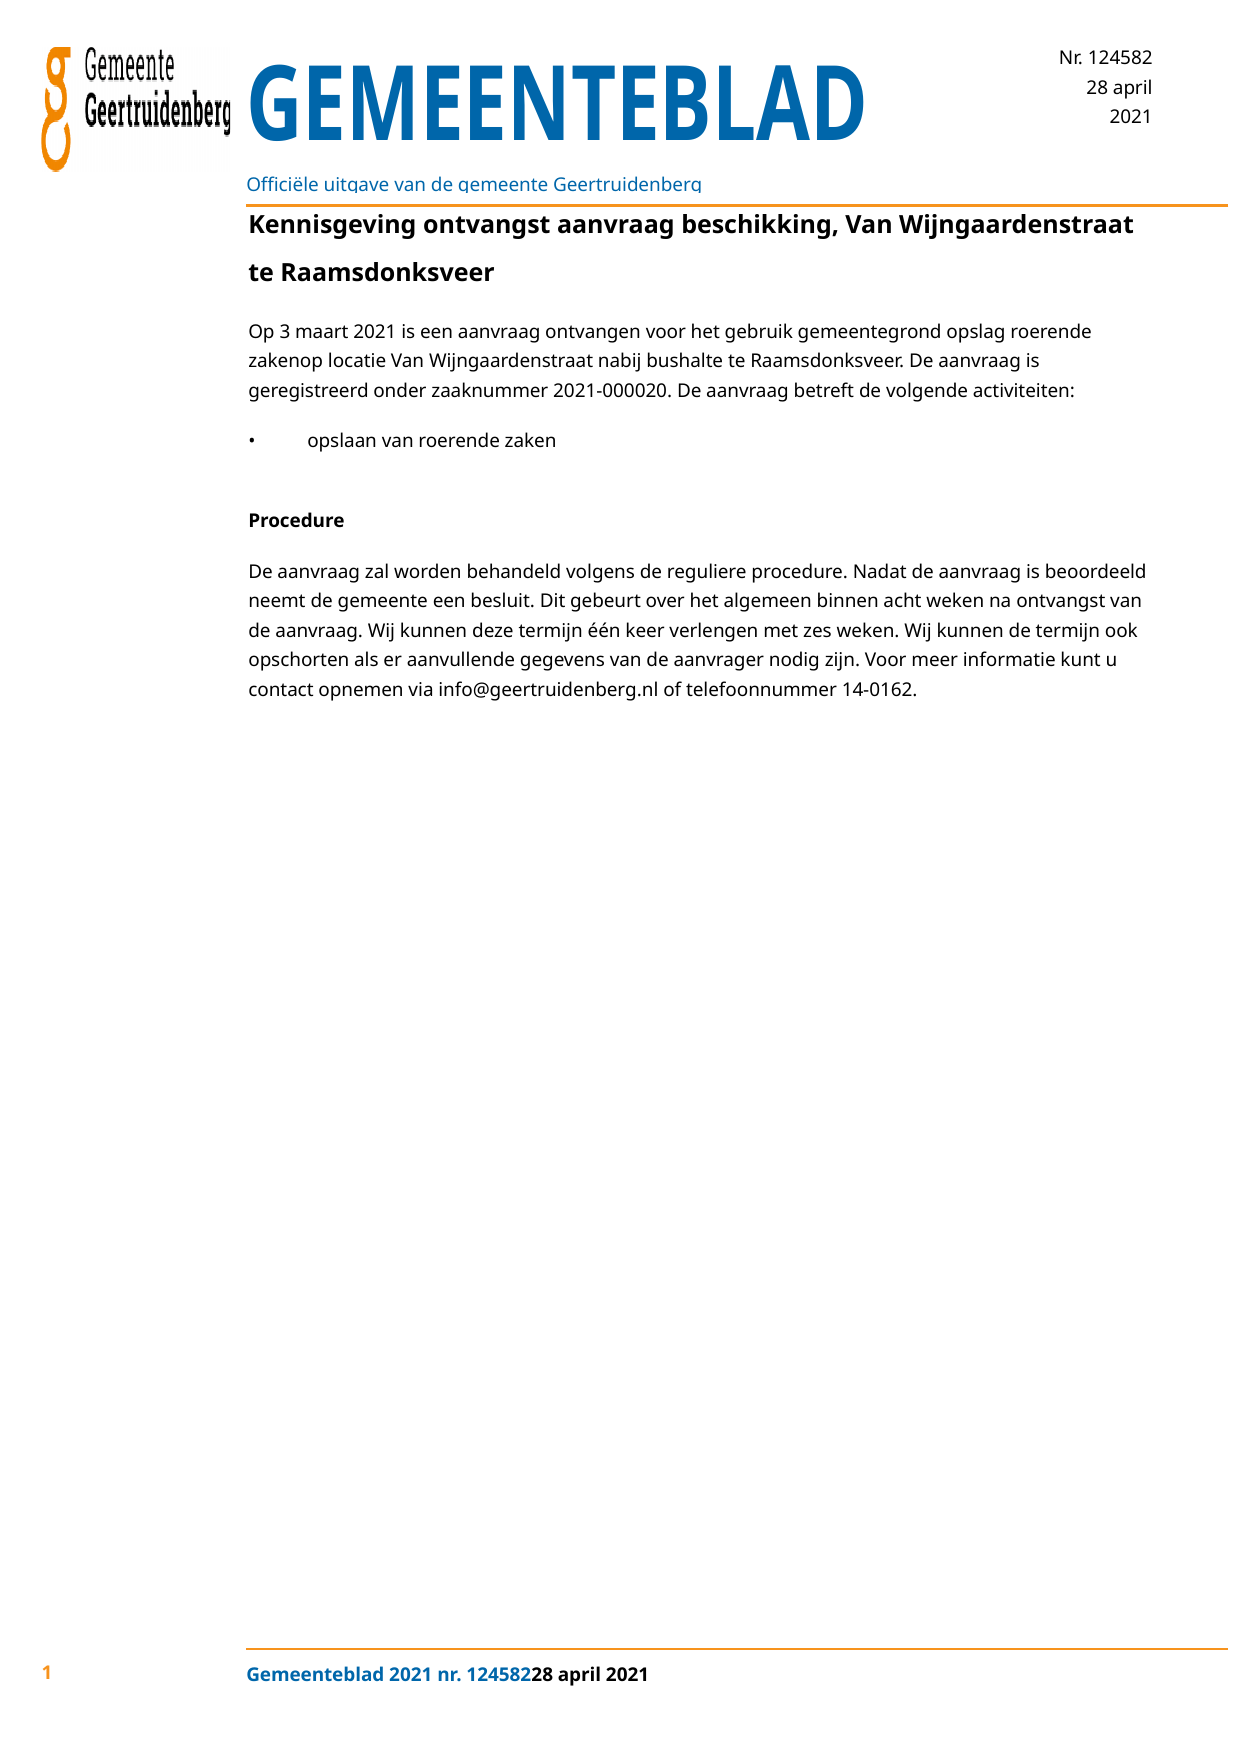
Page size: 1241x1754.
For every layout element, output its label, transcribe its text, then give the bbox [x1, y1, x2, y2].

text Procedure [248, 507, 1152, 533]
text De aanvraag zal worden behandeld volgens de reguliere procedure. Nadat de aanvraag is beoordeeld neemt de gemeente een besluit. Dit gebeurt over het algemeen binnen acht weken na ontvangst van de aanvraag. Wij kunnen deze termijn één keer verlengen met zes weken. Wij kunnen de termijn ook opschorten als er aanvullende gegevens van de aanvrager nodig zijn. Voor meer informatie kunt u contact opnemen via info@geertruidenberg.nl of telefoonnummer 14-0162. [248, 558, 1152, 702]
list opslaan van roerende zaken [248, 427, 1152, 453]
picture [41, 47, 231, 172]
text Op 3 maart 2021 is een aanvraag ontvangen voor het gebruik gemeentegrond opslag roerende zakenop locatie Van Wijngaardenstraat nabij bushalte te Raamsdonksveer. De aanvraag is geregistreerd onder zaaknummer 2021-000020. De aanvraag betreft de volgende activiteiten: [248, 318, 1152, 403]
text Kennisgeving ontvangst aanvraag beschikking, Van Wijngaardenstraat te Raamsdonksveer [248, 207, 1152, 288]
